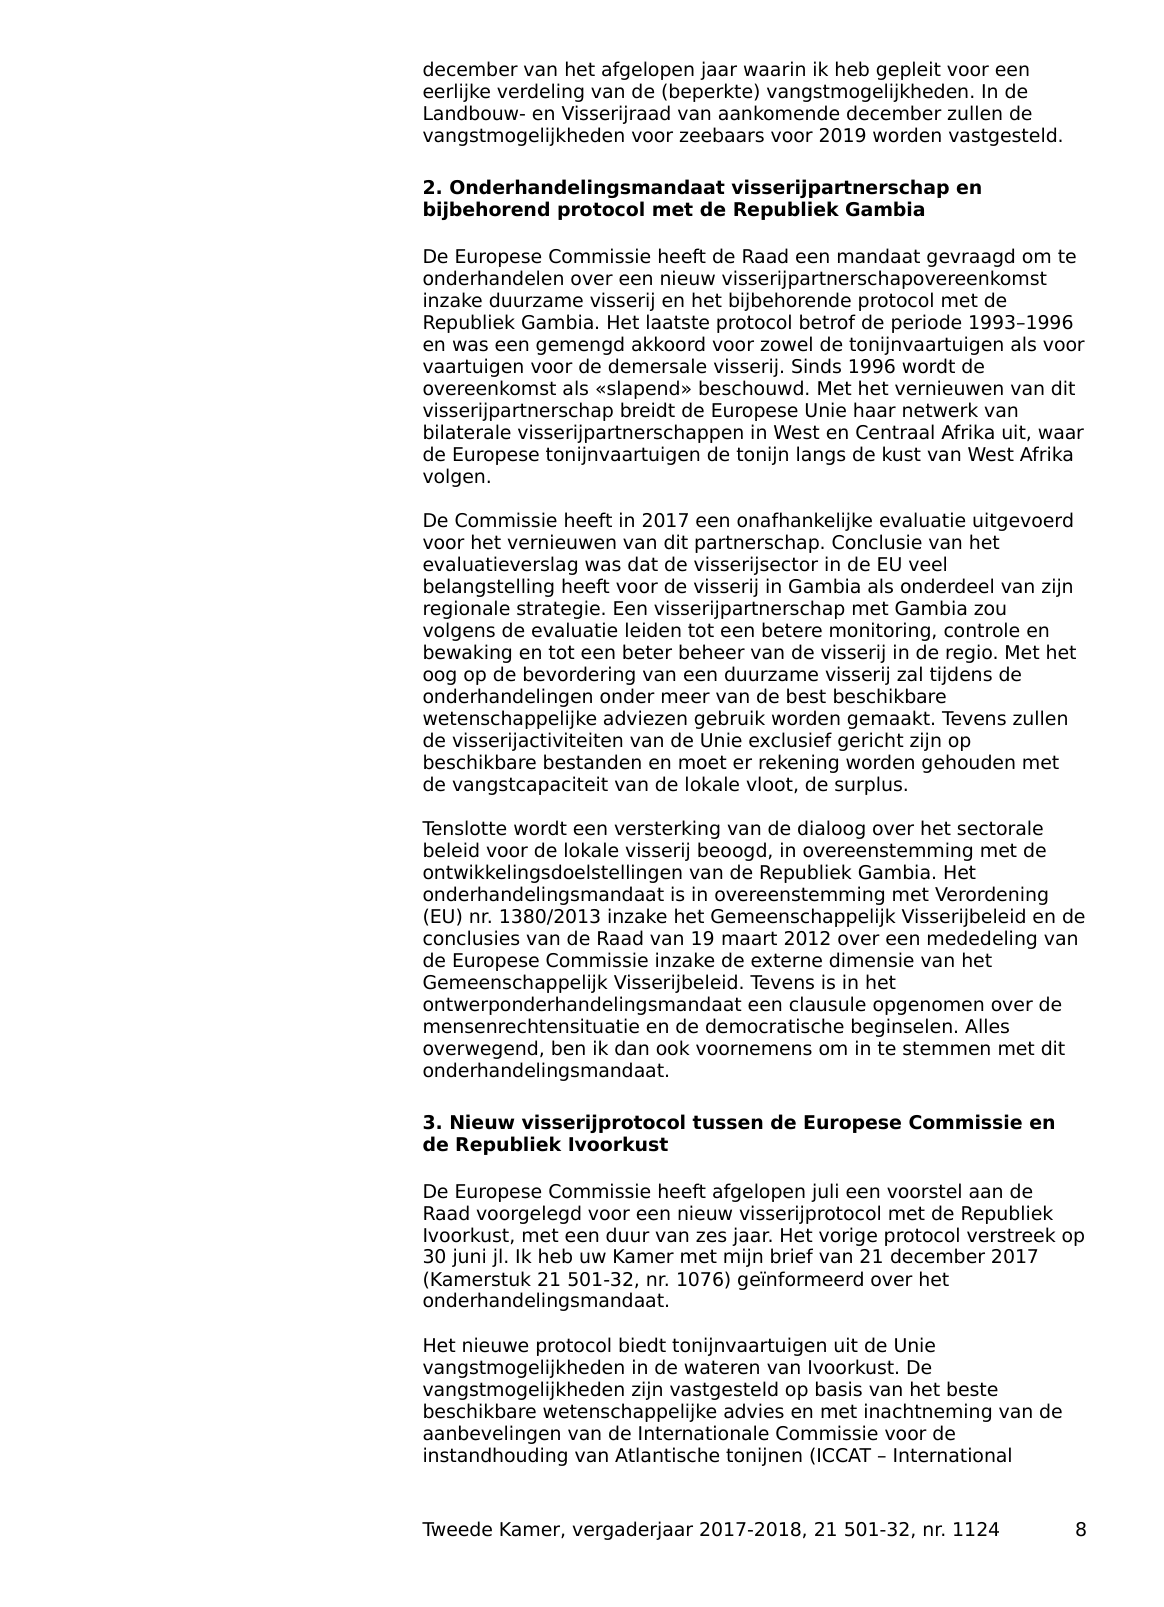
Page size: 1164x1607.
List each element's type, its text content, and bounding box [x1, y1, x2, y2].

text Tenslotte wordt een versterking van de dialoog over het sectorale beleid voor de lokale visserij beoogd, in overeenstemming met de ontwikkelingsdoelstellingen van de Republiek Gambia. Het onderhandelingsmandaat is in overeenstemming met Verordening (EU) nr. 1380/2013 inzake het Gemeenschappelijk Visserijbeleid en de conclusies van de Raad van 19 maart 2012 over een mededeling van de Europese Commissie inzake de externe dimensie van het Gemeenschappelijk Visserijbeleid. Tevens is in het ontwerponderhandelingsmandaat een clausule opgenomen over de mensenrechtensituatie en de democratische beginselen. Alles overwegend, ben ik dan ook voornemens om in te stemmen met dit onderhandelingsmandaat. [422, 818, 1087, 1082]
subtitle 3. Nieuw visserijprotocol tussen de Europese Commissie en de Republiek Ivoorkust [422, 1112, 1087, 1156]
subtitle 2. Onderhandelingsmandaat visserijpartnerschap en bijbehorend protocol met de Republiek Gambia [422, 177, 1087, 221]
text De Commissie heeft in 2017 een onafhankelijke evaluatie uitgevoerd voor het vernieuwen van dit partnerschap. Conclusie van het evaluatieverslag was dat de visserijsector in de EU veel belangstelling heeft voor de visserij in Gambia als onderdeel van zijn regionale strategie. Een visserijpartnerschap met Gambia zou volgens de evaluatie leiden tot een betere monitoring, controle en bewaking en tot een beter beheer van de visserij in de regio. Met het oog op de bevordering van een duurzame visserij zal tijdens de onderhandelingen onder meer van de best beschikbare wetenschappelijke adviezen gebruik worden gemaakt. Tevens zullen de visserijactiviteiten van de Unie exclusief gericht zijn op beschikbare bestanden en moet er rekening worden gehouden met de vangstcapaciteit van de lokale vloot, de surplus. [422, 510, 1087, 796]
text De Europese Commissie heeft afgelopen juli een voorstel aan de Raad voorgelegd voor een nieuw visserijprotocol met de Republiek Ivoorkust, met een duur van zes jaar. Het vorige protocol verstreek op 30 juni jl. Ik heb uw Kamer met mijn brief van 21 december 2017 (Kamerstuk 21 501-32, nr. 1076) geïnformeerd over het onderhandelingsmandaat. [422, 1181, 1087, 1312]
text december van het afgelopen jaar waarin ik heb gepleit voor een eerlijke verdeling van de (beperkte) vangstmogelijkheden. In de Landbouw- en Visserijraad van aankomende december zullen de vangstmogelijkheden voor zeebaars voor 2019 worden vastgesteld. [422, 59, 1087, 147]
text Het nieuwe protocol biedt tonijnvaartuigen uit de Unie vangstmogelijkheden in de wateren van Ivoorkust. De vangstmogelijkheden zijn vastgesteld op basis van het beste beschikbare wetenschappelijke advies en met inachtneming van de aanbevelingen van de Internationale Commissie voor de instandhouding van Atlantische tonijnen (ICCAT – International [422, 1334, 1087, 1466]
text De Europese Commissie heeft de Raad een mandaat gevraagd om te onderhandelen over een nieuw visserijpartnerschapovereenkomst inzake duurzame visserij en het bijbehorende protocol met de Republiek Gambia. Het laatste protocol betrof de periode 1993–1996 en was een gemengd akkoord voor zowel de tonijnvaartuigen als voor vaartuigen voor de demersale visserij. Sinds 1996 wordt de overeenkomst als «slapend» beschouwd. Met het vernieuwen van dit visserijpartnerschap breidt de Europese Unie haar netwerk van bilaterale visserijpartnerschappen in West en Centraal Afrika uit, waar de Europese tonijnvaartuigen de tonijn langs de kust van West Afrika volgen. [422, 246, 1087, 488]
